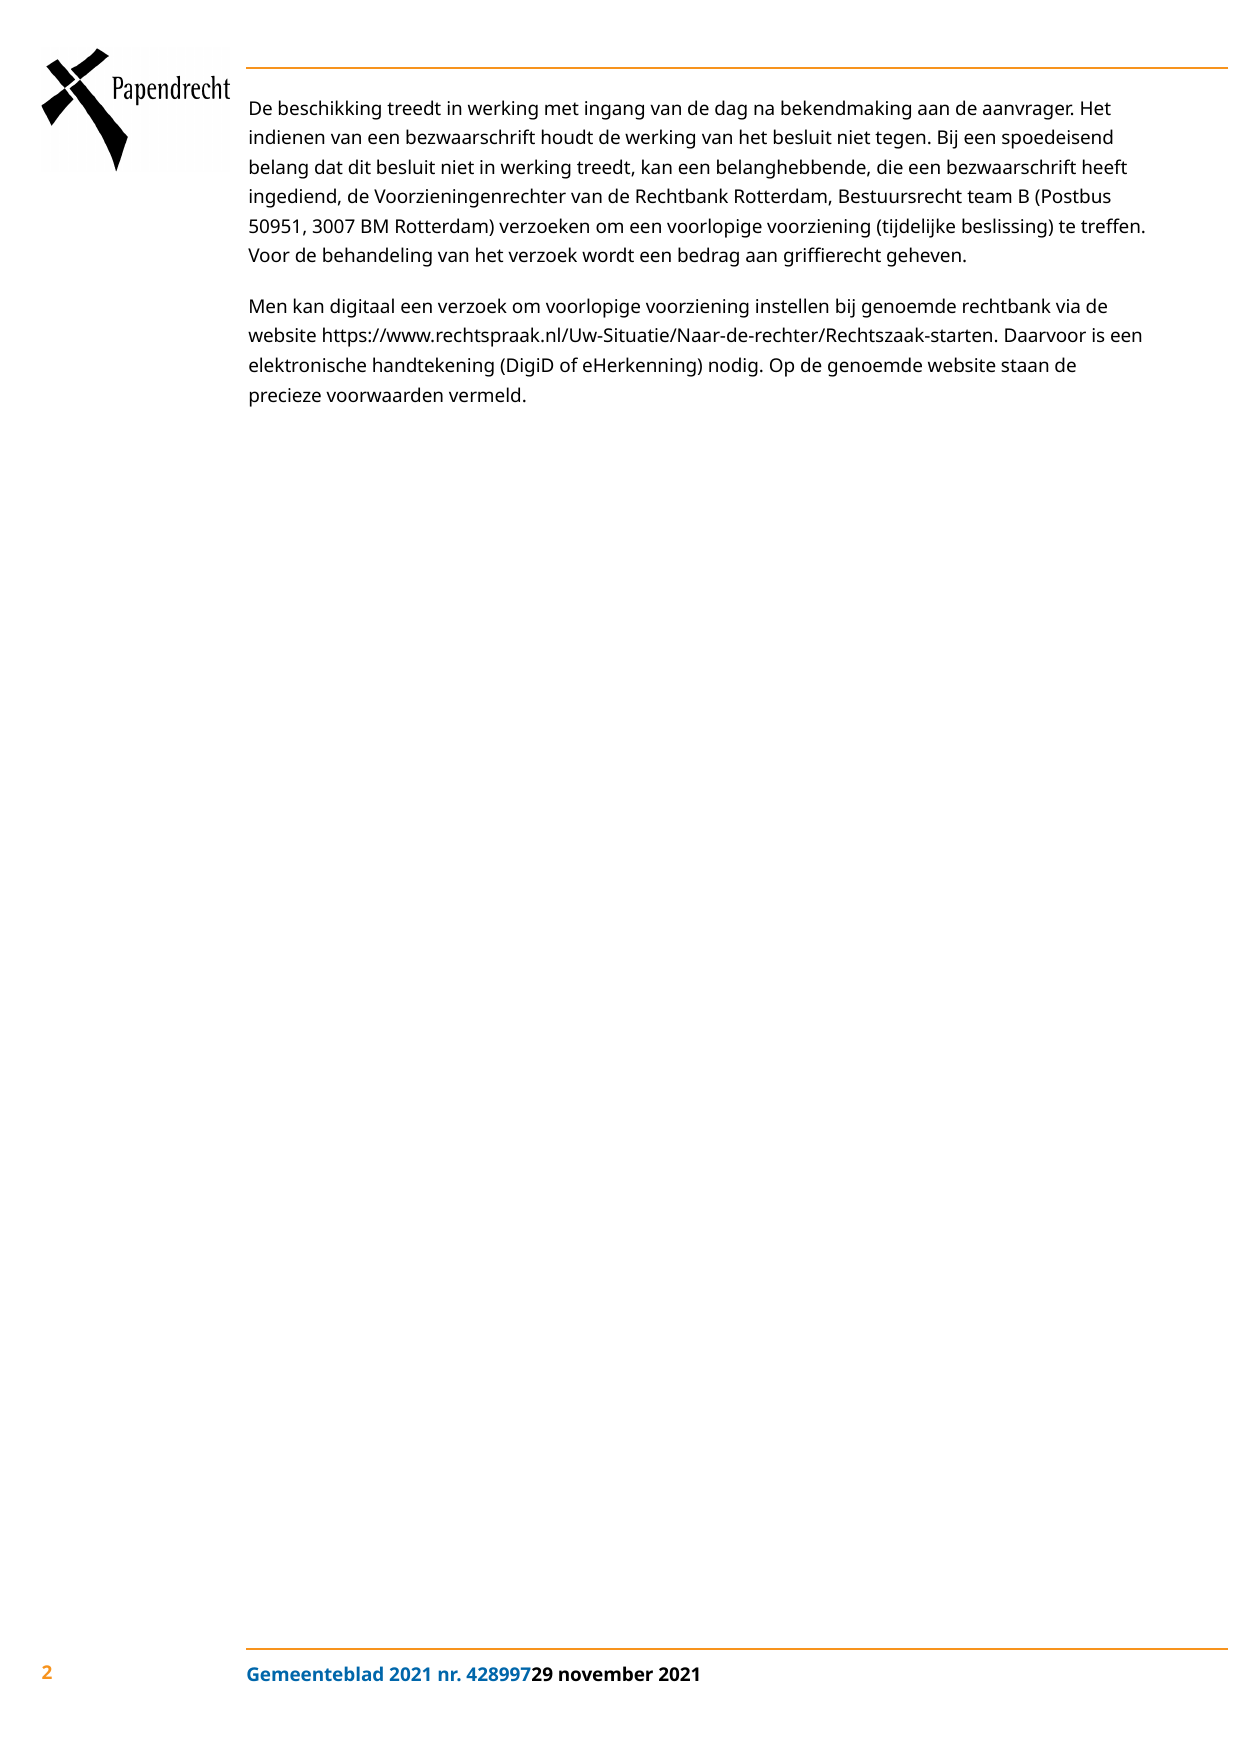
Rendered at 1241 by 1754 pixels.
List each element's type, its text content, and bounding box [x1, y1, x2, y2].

picture [41, 47, 231, 172]
text De beschikking treedt in werking met ingang van de dag na bekendmaking aan de aanvrager. Het indienen van een bezwaarschrift houdt de werking van het besluit niet tegen. Bij een spoedeisend belang dat dit besluit niet in werking treedt, kan een belanghebbende, die een bezwaarschrift heeft ingediend, de Voorzieningenrechter van de Rechtbank Rotterdam, Bestuursrecht team B (Postbus 50951, 3007 BM Rotterdam) verzoeken om een voorlopige voorziening (tijdelijke beslissing) te treffen. Voor de behandeling van het verzoek wordt een bedrag aan griffierecht geheven. [248, 95, 1152, 268]
text Men kan digitaal een verzoek om voorlopige voorziening instellen bij genoemde rechtbank via de website https://www.rechtspraak.nl/Uw-Situatie/Naar-de-rechter/Rechtszaak-starten. Daarvoor is een elektronische handtekening (DigiD of eHerkenning) nodig. Op de genoemde website staan de precieze voorwaarden vermeld. [248, 293, 1152, 408]
